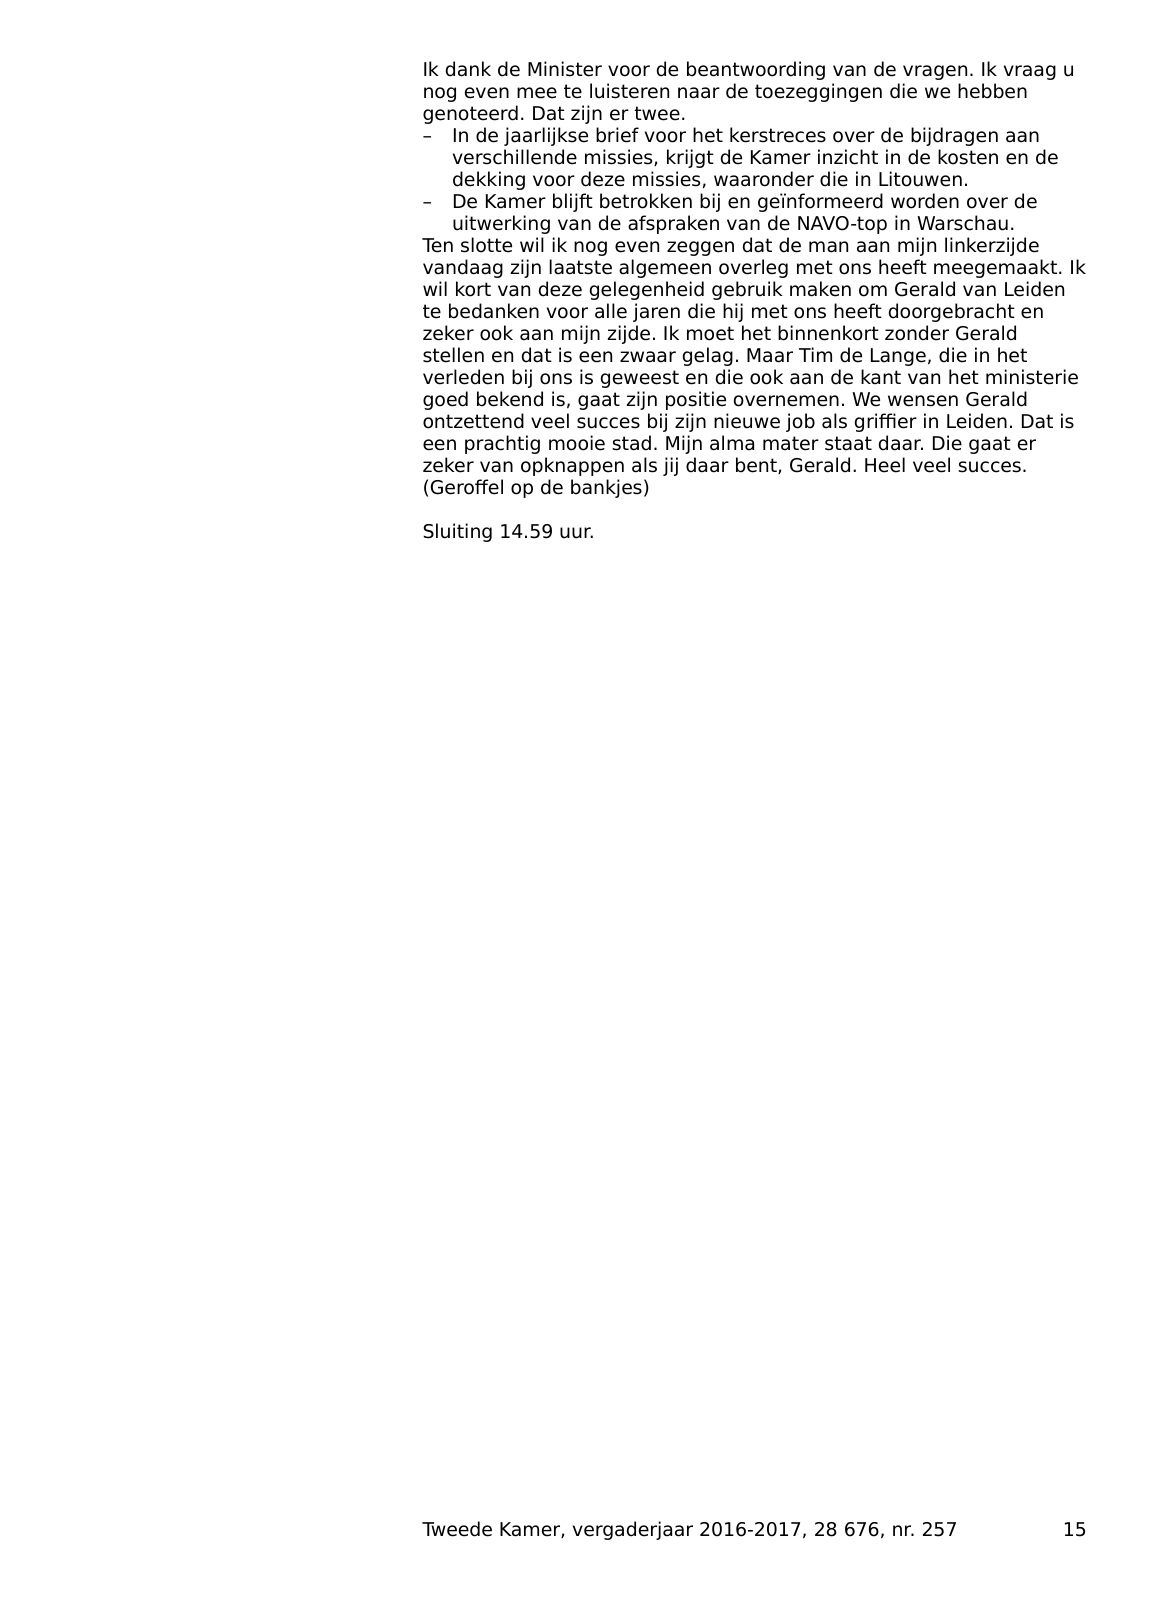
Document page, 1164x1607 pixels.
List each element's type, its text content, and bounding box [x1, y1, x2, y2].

text Ten slotte wil ik nog even zeggen dat de man aan mijn linkerzijde vandaag zijn laatste algemeen overleg met ons heeft meegemaakt. Ik wil kort van deze gelegenheid gebruik maken om Gerald van Leiden te bedanken voor alle jaren die hij met ons heeft doorgebracht en zeker ook aan mijn zijde. Ik moet het binnenkort zonder Gerald stellen en dat is een zwaar gelag. Maar Tim de Lange, die in het verleden bij ons is geweest en die ook aan de kant van het ministerie goed bekend is, gaat zijn positie overnemen. We wensen Gerald ontzettend veel succes bij zijn nieuwe job als griffier in Leiden. Dat is een prachtig mooie stad. Mijn alma mater staat daar. Die gaat er zeker van opknappen als jij daar bent, Gerald. Heel veel succes. [422, 235, 1087, 477]
text (Geroffel op de bankjes) [422, 477, 1087, 499]
text – De Kamer blijft betrokken bij en geïnformeerd worden over de uitwerking van de afspraken van de NAVO-top in Warschau. [422, 191, 1087, 235]
text Sluiting 14.59 uur. [422, 521, 1087, 543]
text Ik dank de Minister voor de beantwoording van de vragen. Ik vraag u nog even mee te luisteren naar de toezeggingen die we hebben genoteerd. Dat zijn er twee. [422, 59, 1087, 125]
text – In de jaarlijkse brief voor het kerstreces over de bijdragen aan verschillende missies, krijgt de Kamer inzicht in de kosten en de dekking voor deze missies, waaronder die in Litouwen. [422, 125, 1087, 191]
